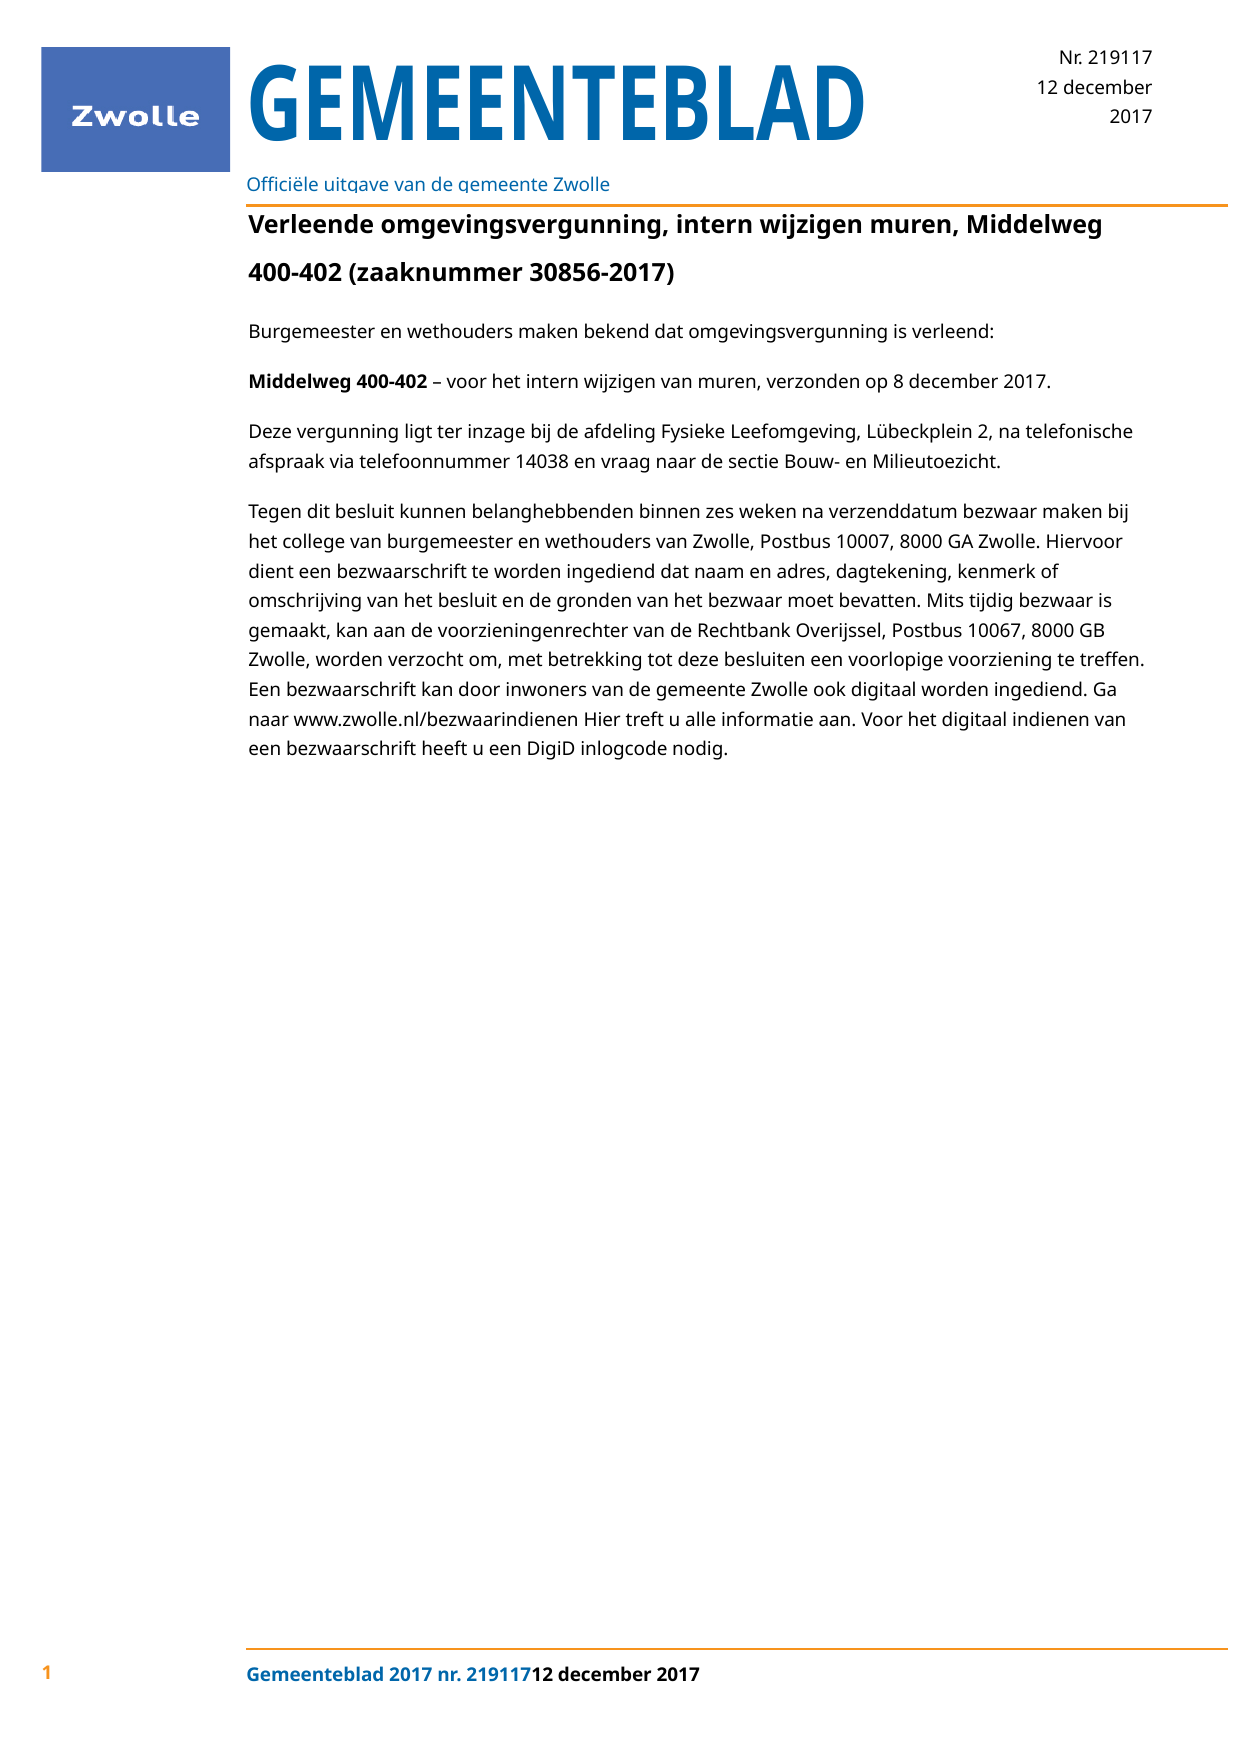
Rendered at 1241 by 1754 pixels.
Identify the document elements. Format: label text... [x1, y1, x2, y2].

text Burgemeester en wethouders maken bekend dat omgevingsvergunning is verleend: [248, 318, 1152, 344]
picture [41, 47, 231, 172]
text Verleende omgevingsvergunning, intern wijzigen muren, Middelweg 400-402 (zaaknummer 30856-2017) [248, 207, 1152, 288]
text Middelweg 400-402 – voor het intern wijzigen van muren, verzonden op 8 december 2017. [248, 368, 1152, 394]
text Tegen dit besluit kunnen belanghebbenden binnen zes weken na verzenddatum bezwaar maken bij het college van burgemeester en wethouders van Zwolle, Postbus 10007, 8000 GA Zwolle. Hiervoor dient een bezwaarschrift te worden ingediend dat naam en adres, dagtekening, kenmerk of omschrijving van het besluit en de gronden van het bezwaar moet bevatten. Mits tijdig bezwaar is gemaakt, kan aan de voorzieningenrechter van de Rechtbank Overijssel, Postbus 10067, 8000 GB Zwolle, worden verzocht om, met betrekking tot deze besluiten een voorlopige voorziening te treffen. Een bezwaarschrift kan door inwoners van de gemeente Zwolle ook digitaal worden ingediend. Ga naar www.zwolle.nl/bezwaarindienen Hier treft u alle informatie aan. Voor het digitaal indienen van een bezwaarschrift heeft u een DigiD inlogcode nodig. [248, 499, 1152, 761]
text Deze vergunning ligt ter inzage bij de afdeling Fysieke Leefomgeving, Lübeckplein 2, na telefonische afspraak via telefoonnummer 14038 en vraag naar de sectie Bouw- en Milieutoezicht. [248, 419, 1152, 474]
